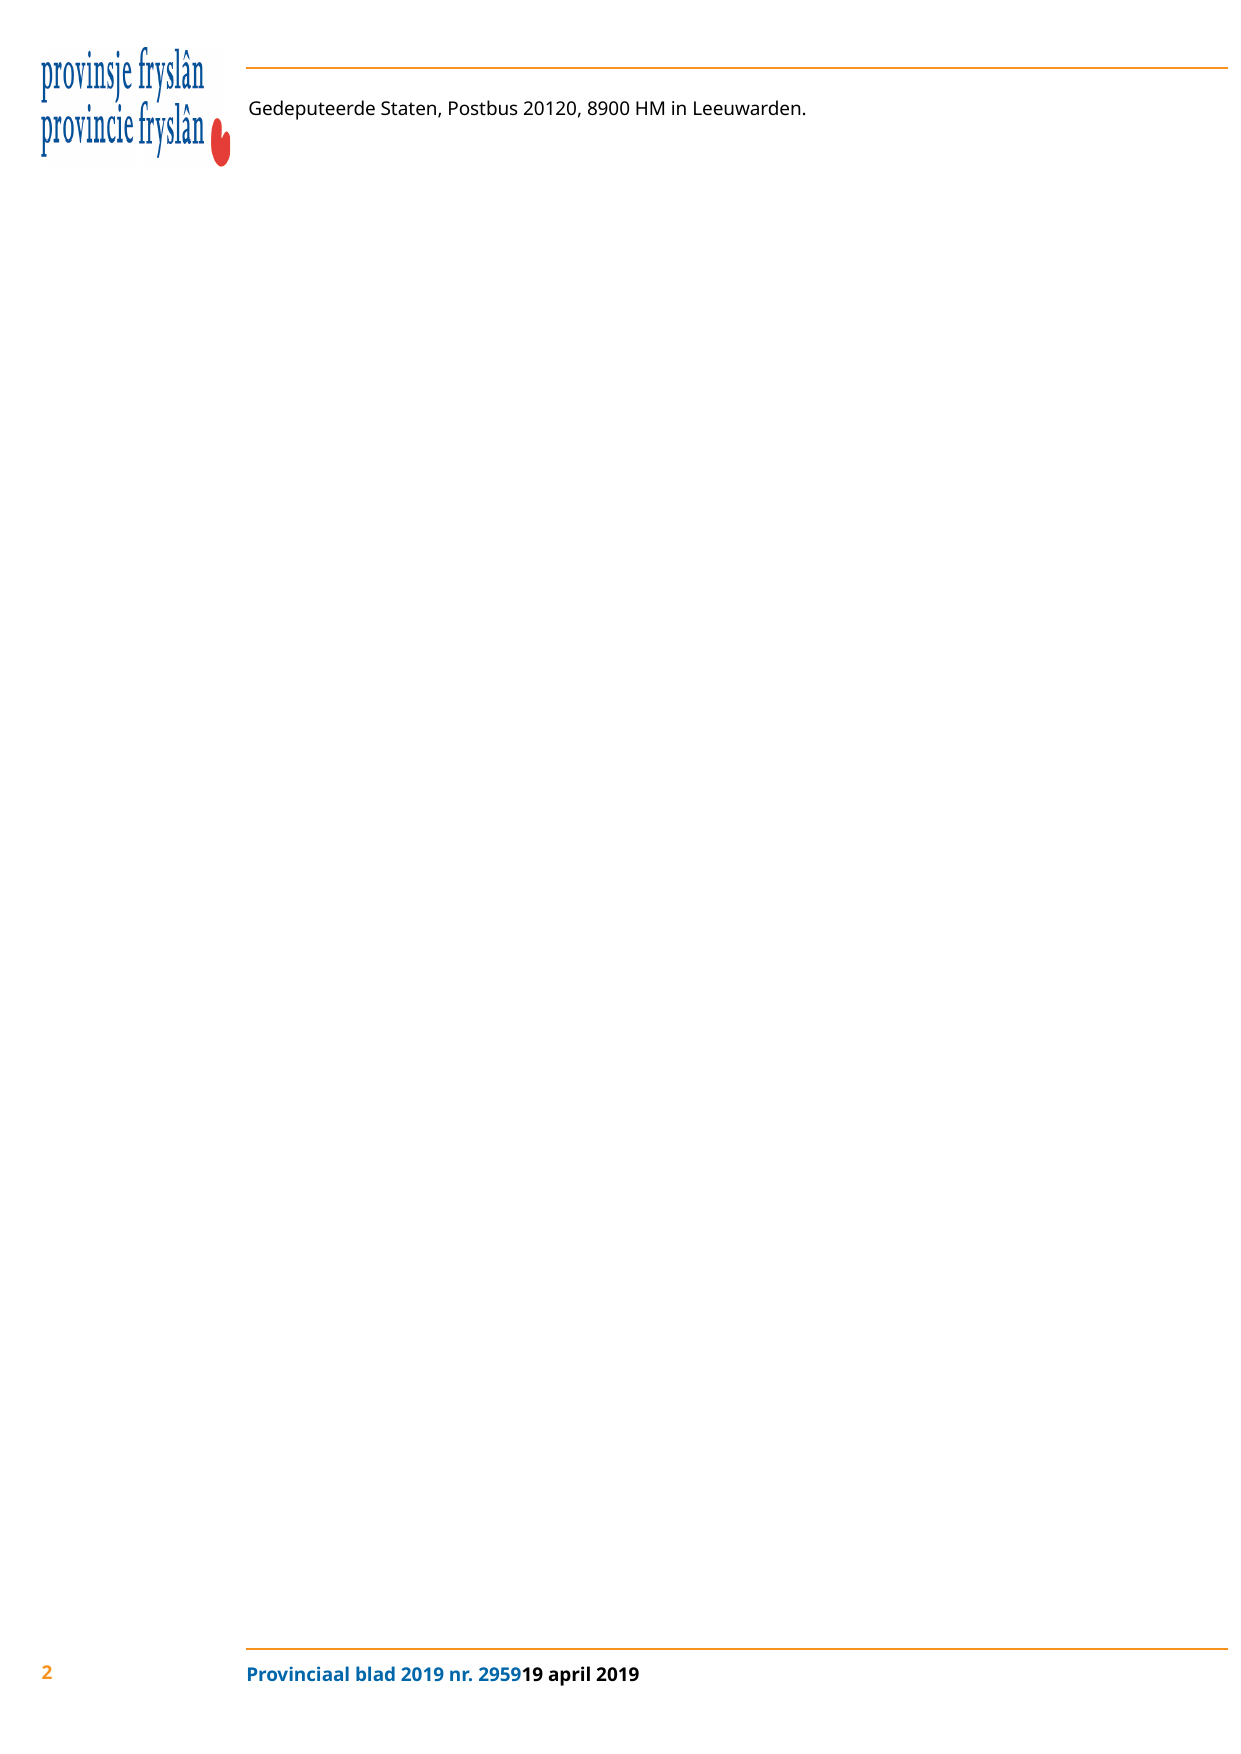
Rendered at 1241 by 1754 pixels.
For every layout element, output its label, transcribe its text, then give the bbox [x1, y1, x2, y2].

text Gedeputeerde Staten, Postbus 20120, 8900 HM in Leeuwarden. [248, 95, 1152, 121]
picture [41, 47, 231, 172]
